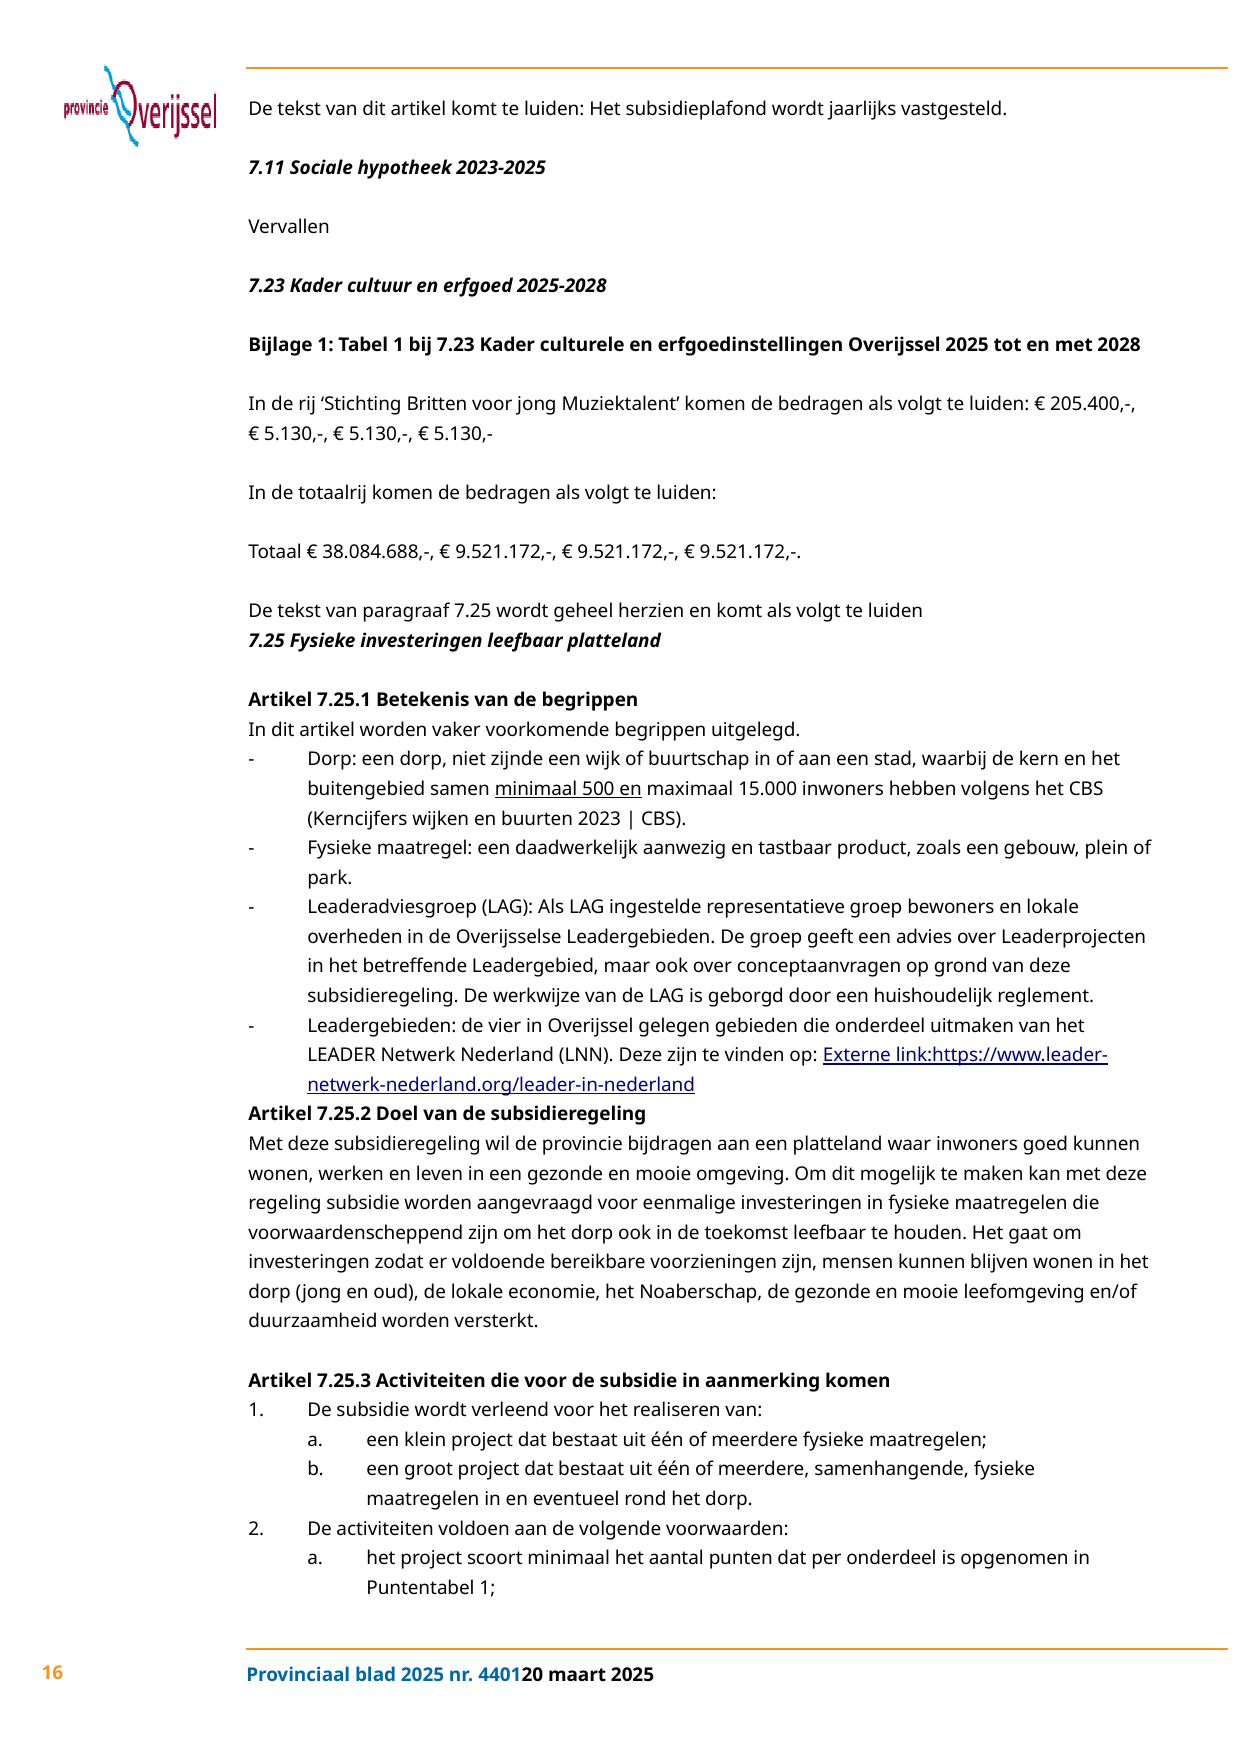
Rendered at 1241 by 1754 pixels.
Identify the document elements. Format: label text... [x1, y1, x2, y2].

list Dorp: een dorp, niet zijnde een wijk of buurtschap in of aan een stad, waarbij de kern en het buitengebied samen minimaal 500 en maximaal 15.000 inwoners hebben volgens het CBS (Kerncijfers wijken en buurten 2023 | CBS). [248, 746, 1152, 831]
list Fysieke maatregel: een daadwerkelijk aanwezig en tastbaar product, zoals een gebouw, plein of park. [248, 834, 1152, 890]
list het project scoort minimaal het aantal punten dat per onderdeel is opgenomen in Puntentabel 1; [307, 1544, 1152, 1600]
text Artikel 7.25.3 Activiteiten die voor de subsidie in aanmerking komen [248, 1367, 1152, 1393]
text In dit artikel worden vaker voorkomende begrippen uitgelegd. [248, 716, 1152, 742]
text De tekst van paragraaf 7.25 wordt geheel herzien en komt als volgt te luiden [248, 598, 1152, 623]
text De tekst van dit artikel komt te luiden: Het subsidieplafond wordt jaarlijks vastgesteld. [248, 95, 1152, 121]
text Artikel 7.25.1 Betekenis van de begrippen [248, 686, 1152, 712]
list een klein project dat bestaat uit één of meerdere fysieke maatregelen; [307, 1426, 1152, 1452]
list Leaderadviesgroep (LAG): Als LAG ingestelde representatieve groep bewoners en lokale overheden in de Overijsselse Leadergebieden. De groep geeft een advies over Leaderprojecten in het betreffende Leadergebied, maar ook over conceptaanvragen op grond van deze subsidieregeling. De werkwijze van de LAG is geborgd door een huishoudelijk reglement. [248, 893, 1152, 1008]
text Totaal € 38.084.688,-, € 9.521.172,-, € 9.521.172,-, € 9.521.172,-. [248, 538, 1152, 564]
text 7.23 Kader cultuur en erfgoed 2025-2028 [248, 272, 1152, 298]
text In de rij ‘Stichting Britten voor jong Muziektalent’ komen de bedragen als volgt te luiden: € 205.400,-, € 5.130,-, € 5.130,-, € 5.130,- [248, 391, 1152, 446]
text Met deze subsidieregeling wil de provincie bijdragen aan een platteland waar inwoners goed kunnen wonen, werken en leven in een gezonde en mooie omgeving. Om dit mogelijk te maken kan met deze regeling subsidie worden aangevraagd voor eenmalige investeringen in fysieke maatregelen die voorwaardenscheppend zijn om het dorp ook in de toekomst leefbaar te houden. Het gaat om investeringen zodat er voldoende bereikbare voorzieningen zijn, mensen kunnen blijven wonen in het dorp (jong en oud), de lokale economie, het Noaberschap, de gezonde en mooie leefomgeving en/of duurzaamheid worden versterkt. [248, 1130, 1152, 1333]
list De subsidie wordt verleend voor het realiseren van: [248, 1396, 1152, 1422]
list De activiteiten voldoen aan de volgende voorwaarden: [248, 1515, 1152, 1541]
list Leadergebieden: de vier in Overijssel gelegen gebieden die onderdeel uitmaken van het LEADER Netwerk Nederland (LNN). Deze zijn te vinden op: Externe link:https://www.leader-netwerk-nederland.org/leader-in-nederland [248, 1012, 1152, 1097]
text Bijlage 1: Tabel 1 bij 7.23 Kader culturele en erfgoedinstellingen Overijssel 2025 tot en met 2028 [248, 331, 1152, 357]
text Vervallen [248, 213, 1152, 239]
text In de totaalrij komen de bedragen als volgt te luiden: [248, 479, 1152, 505]
text 7.11 Sociale hypotheek 2023-2025 [248, 154, 1152, 180]
text 7.25 Fysieke investeringen leefbaar platteland [248, 627, 1152, 653]
picture [41, 47, 231, 172]
list een groot project dat bestaat uit één of meerdere, samenhangende, fysieke maatregelen in en eventueel rond het dorp. [307, 1456, 1152, 1511]
text Artikel 7.25.2 Doel van de subsidieregeling [248, 1101, 1152, 1126]
